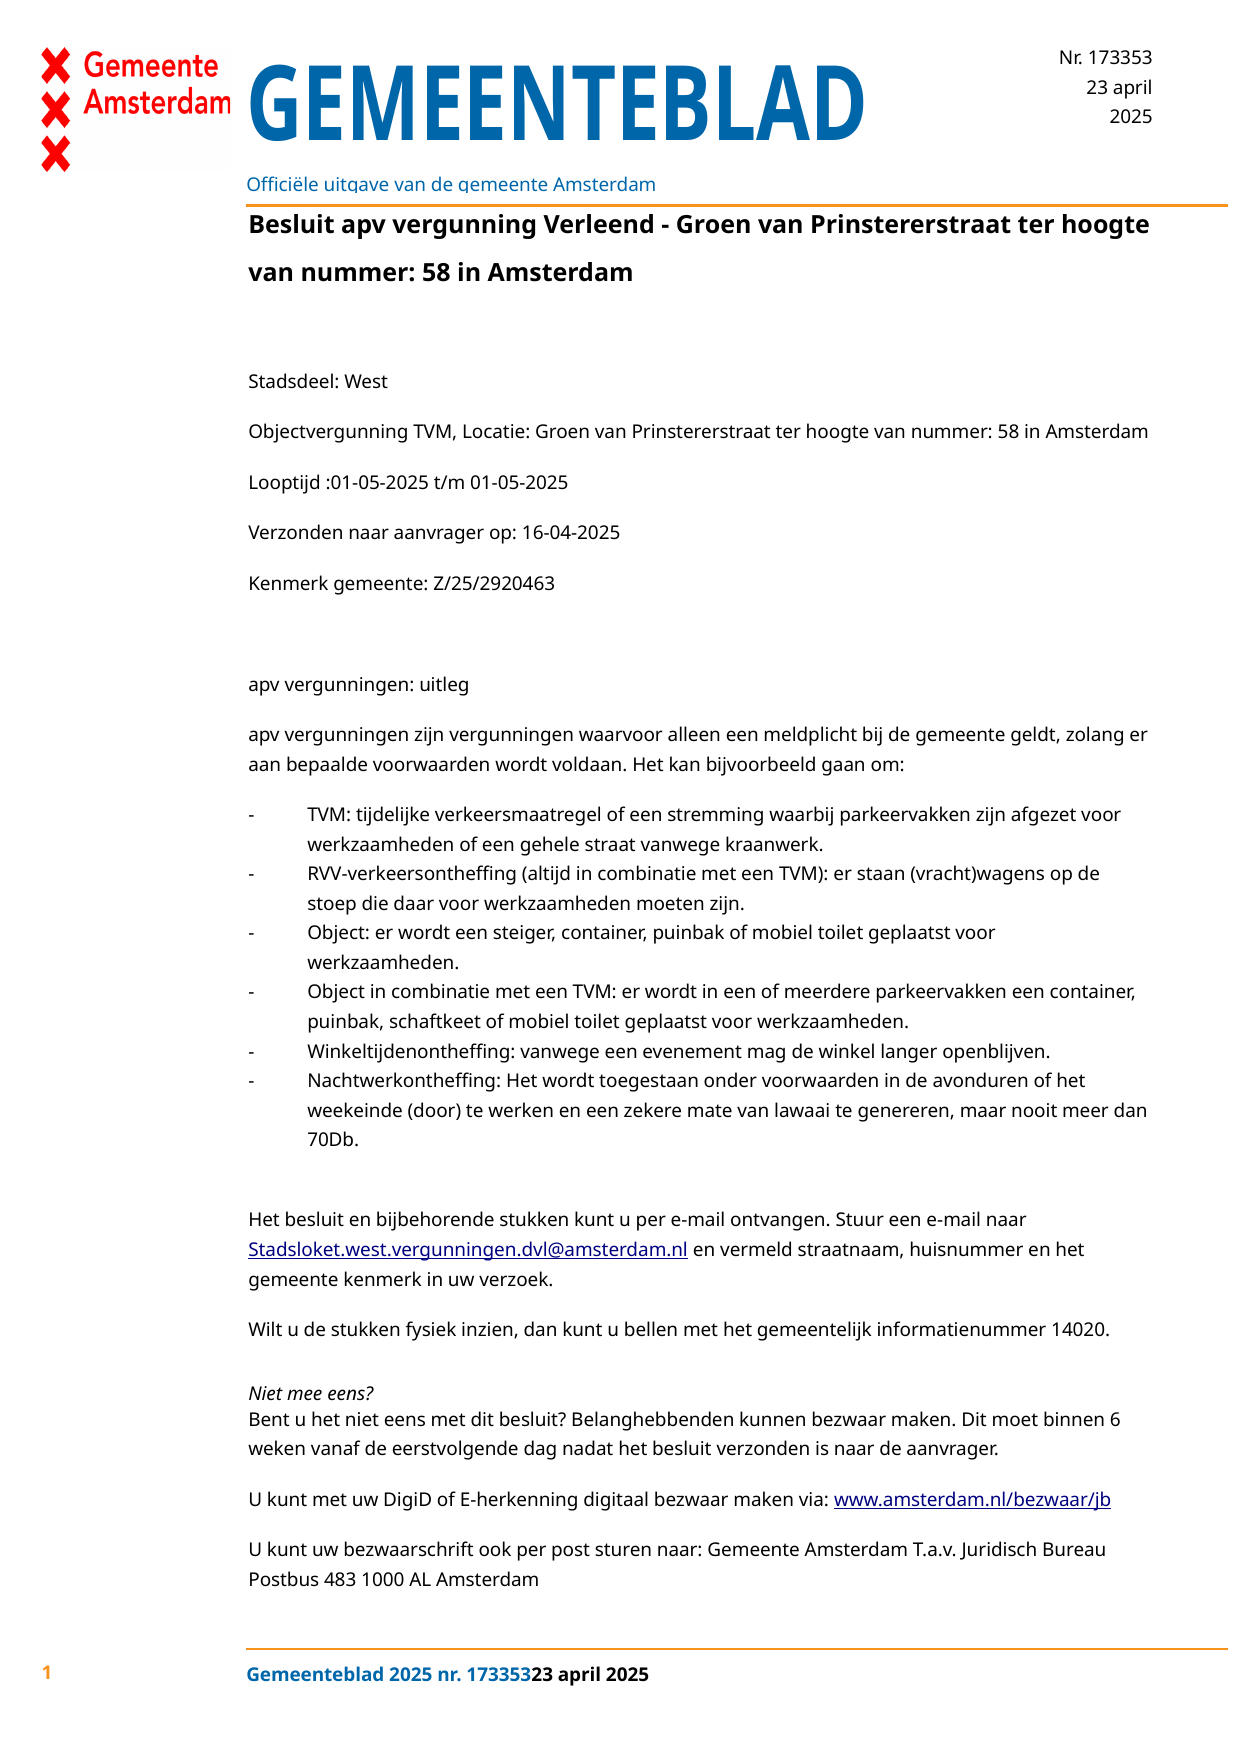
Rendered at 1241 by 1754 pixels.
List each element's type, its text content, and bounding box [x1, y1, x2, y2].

list Object: er wordt een steiger, container, puinbak of mobiel toilet geplaatst voor werkzaamheden. [248, 919, 1152, 975]
text Looptijd :01-05-2025 t/m 01-05-2025 [248, 469, 1152, 495]
picture [41, 47, 231, 172]
list Nachtwerkontheffing: Het wordt toegestaan onder voorwaarden in de avonduren of het weekeinde (door) te werken en een zekere mate van lawaai te genereren, maar nooit meer dan 70Db. [248, 1067, 1152, 1152]
text Besluit apv vergunning Verleend - Groen van Prinstererstraat ter hoogte van nummer: 58 in Amsterdam [248, 207, 1152, 288]
text Het besluit en bijbehorende stukken kunt u per e-mail ontvangen. Stuur een e-mail naar Stadsloket.west.vergunningen.dvl@amsterdam.nl en vermeld straatnaam, huisnummer en het gemeente kenmerk in uw verzoek. [248, 1207, 1152, 1292]
text Wilt u de stukken fysiek inzien, dan kunt u bellen met het gemeentelijk informatienummer 14020. [248, 1316, 1152, 1342]
text apv vergunningen: uitleg [248, 671, 1152, 697]
text Objectvergunning TVM, Locatie: Groen van Prinstererstraat ter hoogte van nummer: 58 in Amsterdam [248, 419, 1152, 444]
list RVV-verkeersontheffing (altijd in combinatie met een TVM): er staan (vracht)wagens op de stoep die daar voor werkzaamheden moeten zijn. [248, 860, 1152, 916]
text Verzonden naar aanvrager op: 16-04-2025 [248, 519, 1152, 545]
list Winkeltijdenontheffing: vanwege een evenement mag de winkel langer openblijven. [248, 1038, 1152, 1064]
text Kenmerk gemeente: Z/25/2920463 [248, 570, 1152, 596]
text Bent u het niet eens met dit besluit? Belanghebbenden kunnen bezwaar maken. Dit moet binnen 6 weken vanaf de eerstvolgende dag nadat het besluit verzonden is naar de aanvrager. [248, 1406, 1152, 1461]
list TVM: tijdelijke verkeersmaatregel of een stremming waarbij parkeervakken zijn afgezet voor werkzaamheden of een gehele straat vanwege kraanwerk. [248, 801, 1152, 857]
text U kunt met uw DigiD of E-herkenning digitaal bezwaar maken via: www.amsterdam.nl/bezwaar/jb [248, 1486, 1152, 1512]
text Niet mee eens? [248, 1380, 1152, 1406]
text apv vergunningen zijn vergunningen waarvoor alleen een meldplicht bij de gemeente geldt, zolang er aan bepaalde voorwaarden wordt voldaan. Het kan bijvoorbeeld gaan om: [248, 721, 1152, 777]
list Object in combinatie met een TVM: er wordt in een of meerdere parkeervakken een container, puinbak, schaftkeet of mobiel toilet geplaatst voor werkzaamheden. [248, 979, 1152, 1034]
text Stadsdeel: West [248, 368, 1152, 394]
text U kunt uw bezwaarschrift ook per post sturen naar: Gemeente Amsterdam T.a.v. Juridisch Bureau Postbus 483 1000 AL Amsterdam [248, 1536, 1152, 1592]
